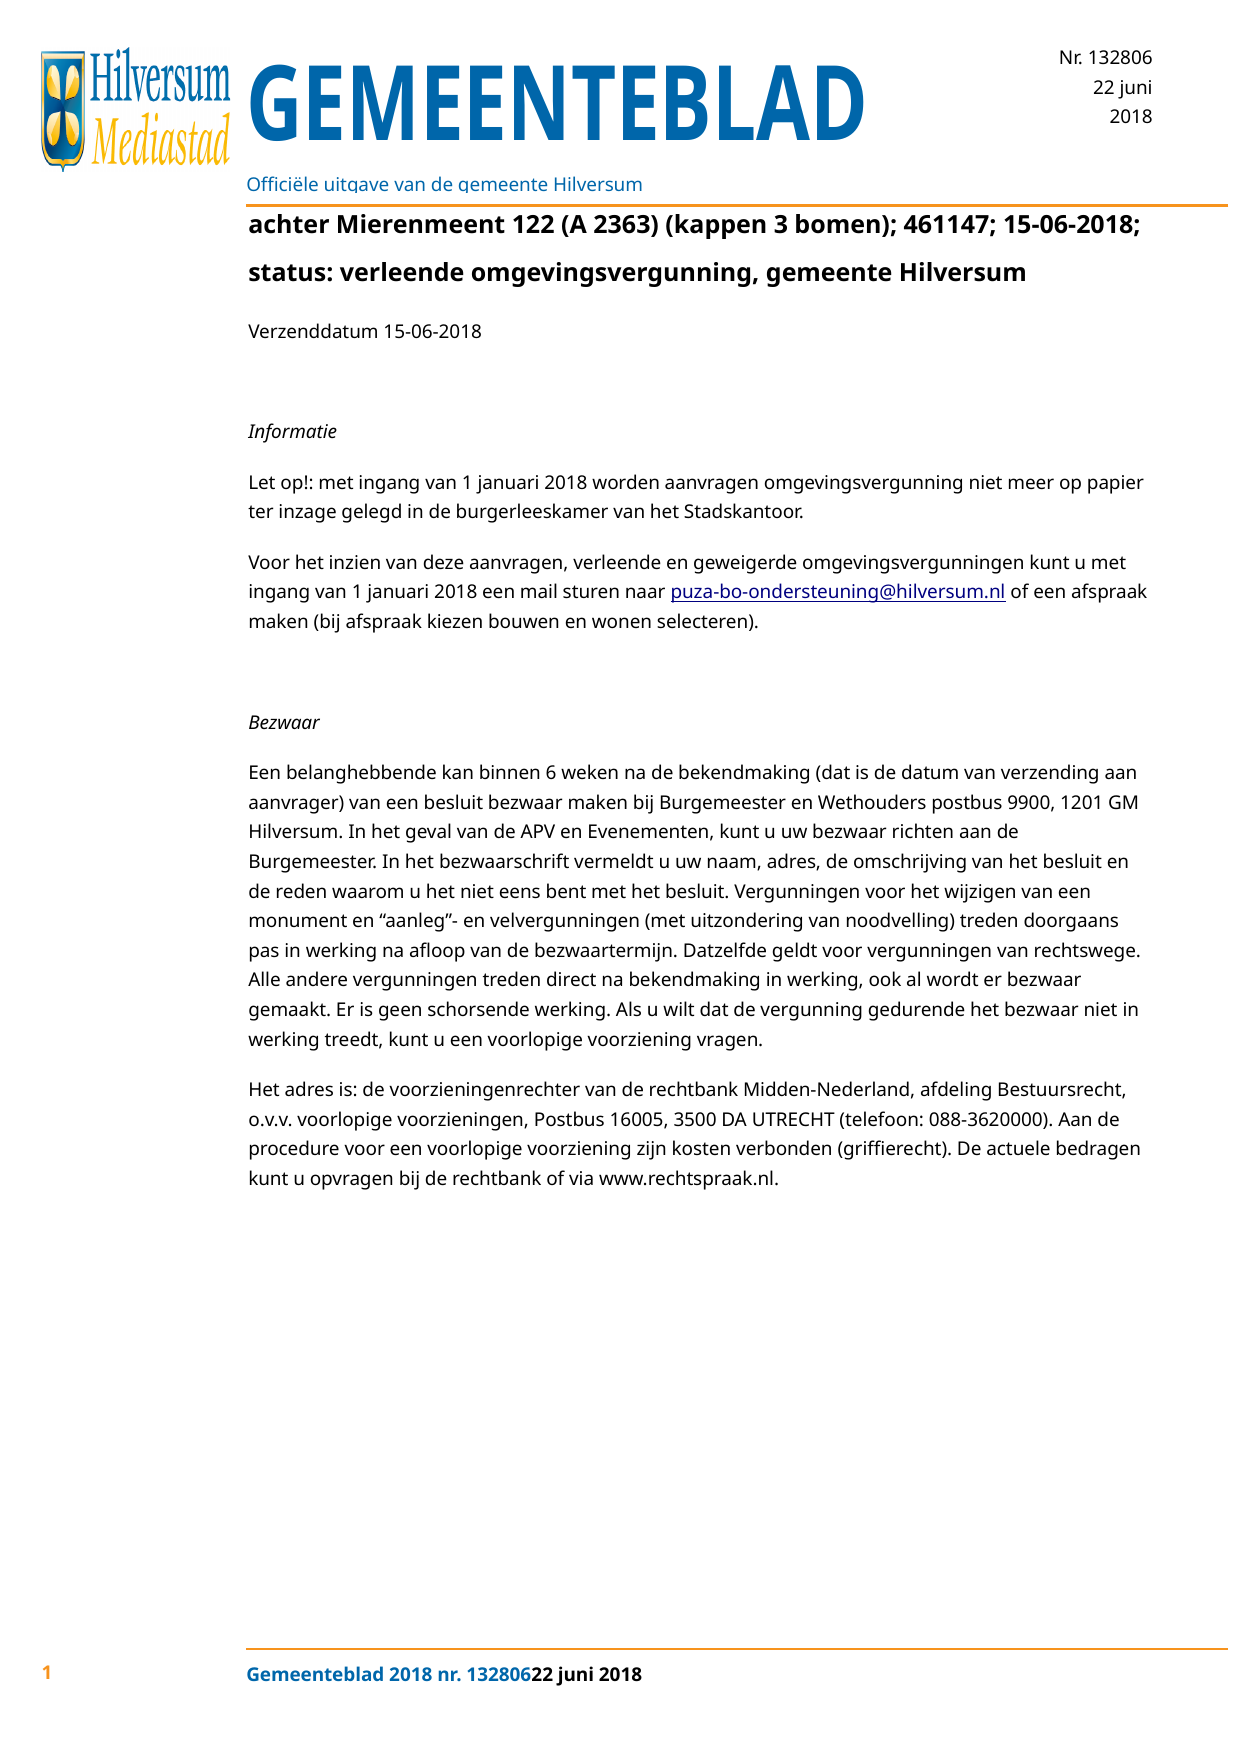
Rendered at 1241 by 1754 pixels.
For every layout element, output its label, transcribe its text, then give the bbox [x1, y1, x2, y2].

text Let op!: met ingang van 1 januari 2018 worden aanvragen omgevingsvergunning niet meer op papier ter inzage gelegd in de burgerleeskamer van het Stadskantoor. [248, 469, 1152, 524]
text Bezwaar [248, 709, 1152, 735]
text Een belanghebbende kan binnen 6 weken na de bekendmaking (dat is de datum van verzending aan aanvrager) van een besluit bezwaar maken bij Burgemeester en Wethouders postbus 9900, 1201 GM Hilversum. In het geval van de APV en Evenementen, kunt u uw bezwaar richten aan de Burgemeester. In het bezwaarschrift vermeldt u uw naam, adres, de omschrijving van het besluit en de reden waarom u het niet eens bent met het besluit. Vergunningen voor het wijzigen van een monument en “aanleg”- en velvergunningen (met uitzondering van noodvelling) treden doorgaans pas in werking na afloop van de bezwaartermijn. Datzelfde geldt voor vergunningen van rechtswege. Alle andere vergunningen treden direct na bekendmaking in werking, ook al wordt er bezwaar gemaakt. Er is geen schorsende werking. Als u wilt dat de vergunning gedurende het bezwaar niet in werking treedt, kunt u een voorlopige voorziening vragen. [248, 759, 1152, 1052]
text achter Mierenmeent 122 (A 2363) (kappen 3 bomen); 461147; 15-06-2018; status: verleende omgevingsvergunning, gemeente Hilversum [248, 207, 1152, 288]
text Het adres is: de voorzieningenrechter van de rechtbank Midden-Nederland, afdeling Bestuursrecht, o.v.v. voorlopige voorzieningen, Postbus 16005, 3500 DA UTRECHT (telefoon: 088-3620000). Aan de procedure voor een voorlopige voorziening zijn kosten verbonden (griffierecht). De actuele bedragen kunt u opvragen bij de rechtbank of via www.rechtspraak.nl. [248, 1076, 1152, 1191]
text Verzenddatum 15-06-2018 [248, 318, 1152, 344]
text Voor het inzien van deze aanvragen, verleende en geweigerde omgevingsvergunningen kunt u met ingang van 1 januari 2018 een mail sturen naar puza-bo-ondersteuning@hilversum.nl of een afspraak maken (bij afspraak kiezen bouwen en wonen selecteren). [248, 549, 1152, 634]
text Informatie [248, 419, 1152, 444]
picture [41, 47, 231, 172]
